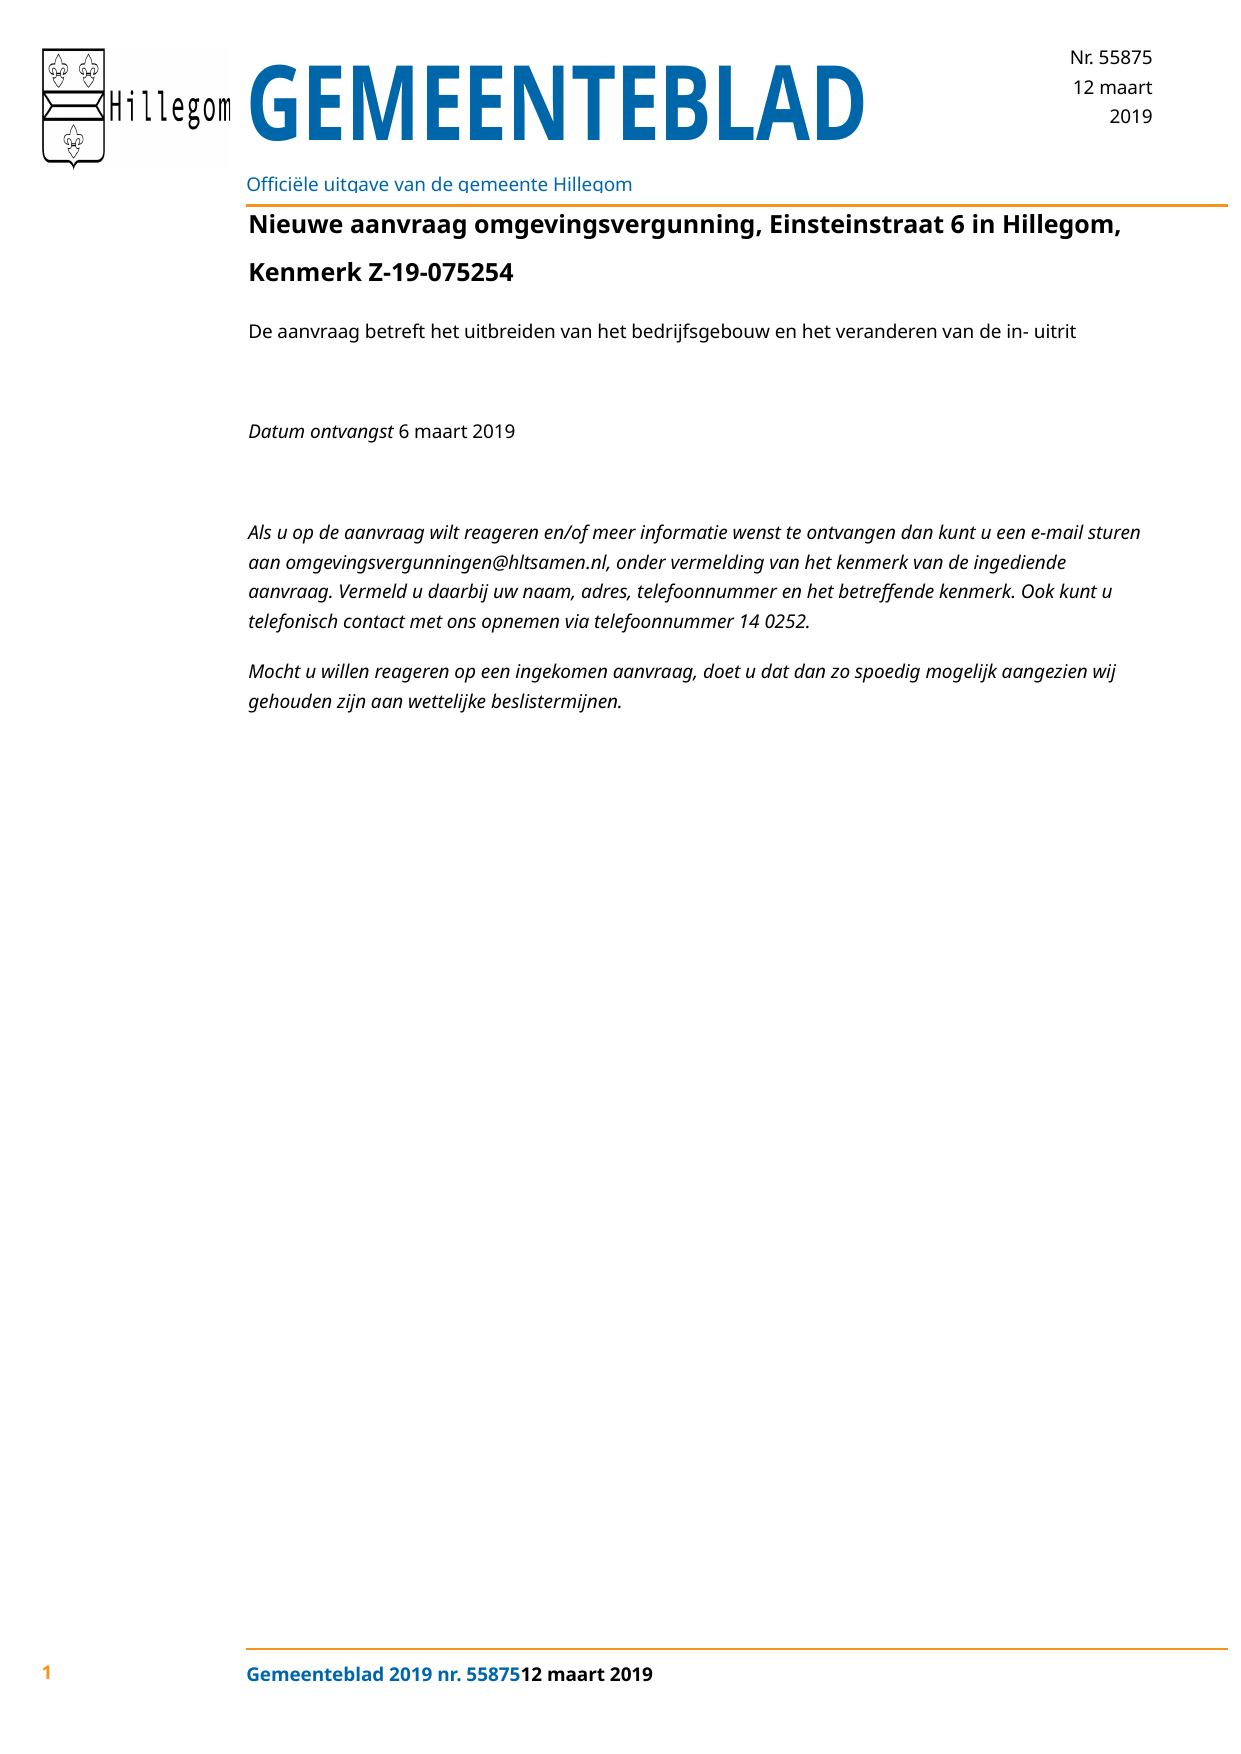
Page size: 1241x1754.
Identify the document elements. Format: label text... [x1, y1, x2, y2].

text De aanvraag betreft het uitbreiden van het bedrijfsgebouw en het veranderen van de in- uitrit [248, 318, 1152, 344]
text Als u op de aanvraag wilt reageren en/of meer informatie wenst te ontvangen dan kunt u een e-mail sturen aan omgevingsvergunningen@hltsamen.nl, onder vermelding van het kenmerk van de ingediende aanvraag. Vermeld u daarbij uw naam, adres, telefoonnummer en het betreffende kenmerk. Ook kunt u telefonisch contact met ons opnemen via telefoonnummer 14 0252. [248, 519, 1152, 634]
text Datum ontvangst 6 maart 2019 [248, 419, 1152, 444]
text Nieuwe aanvraag omgevingsvergunning, Einsteinstraat 6 in Hillegom, Kenmerk Z-19-075254 [248, 207, 1152, 288]
text Mocht u willen reageren op een ingekomen aanvraag, doet u dat dan zo spoedig mogelijk aangezien wij gehouden zijn aan wettelijke beslistermijnen. [248, 659, 1152, 714]
picture [41, 47, 231, 172]
